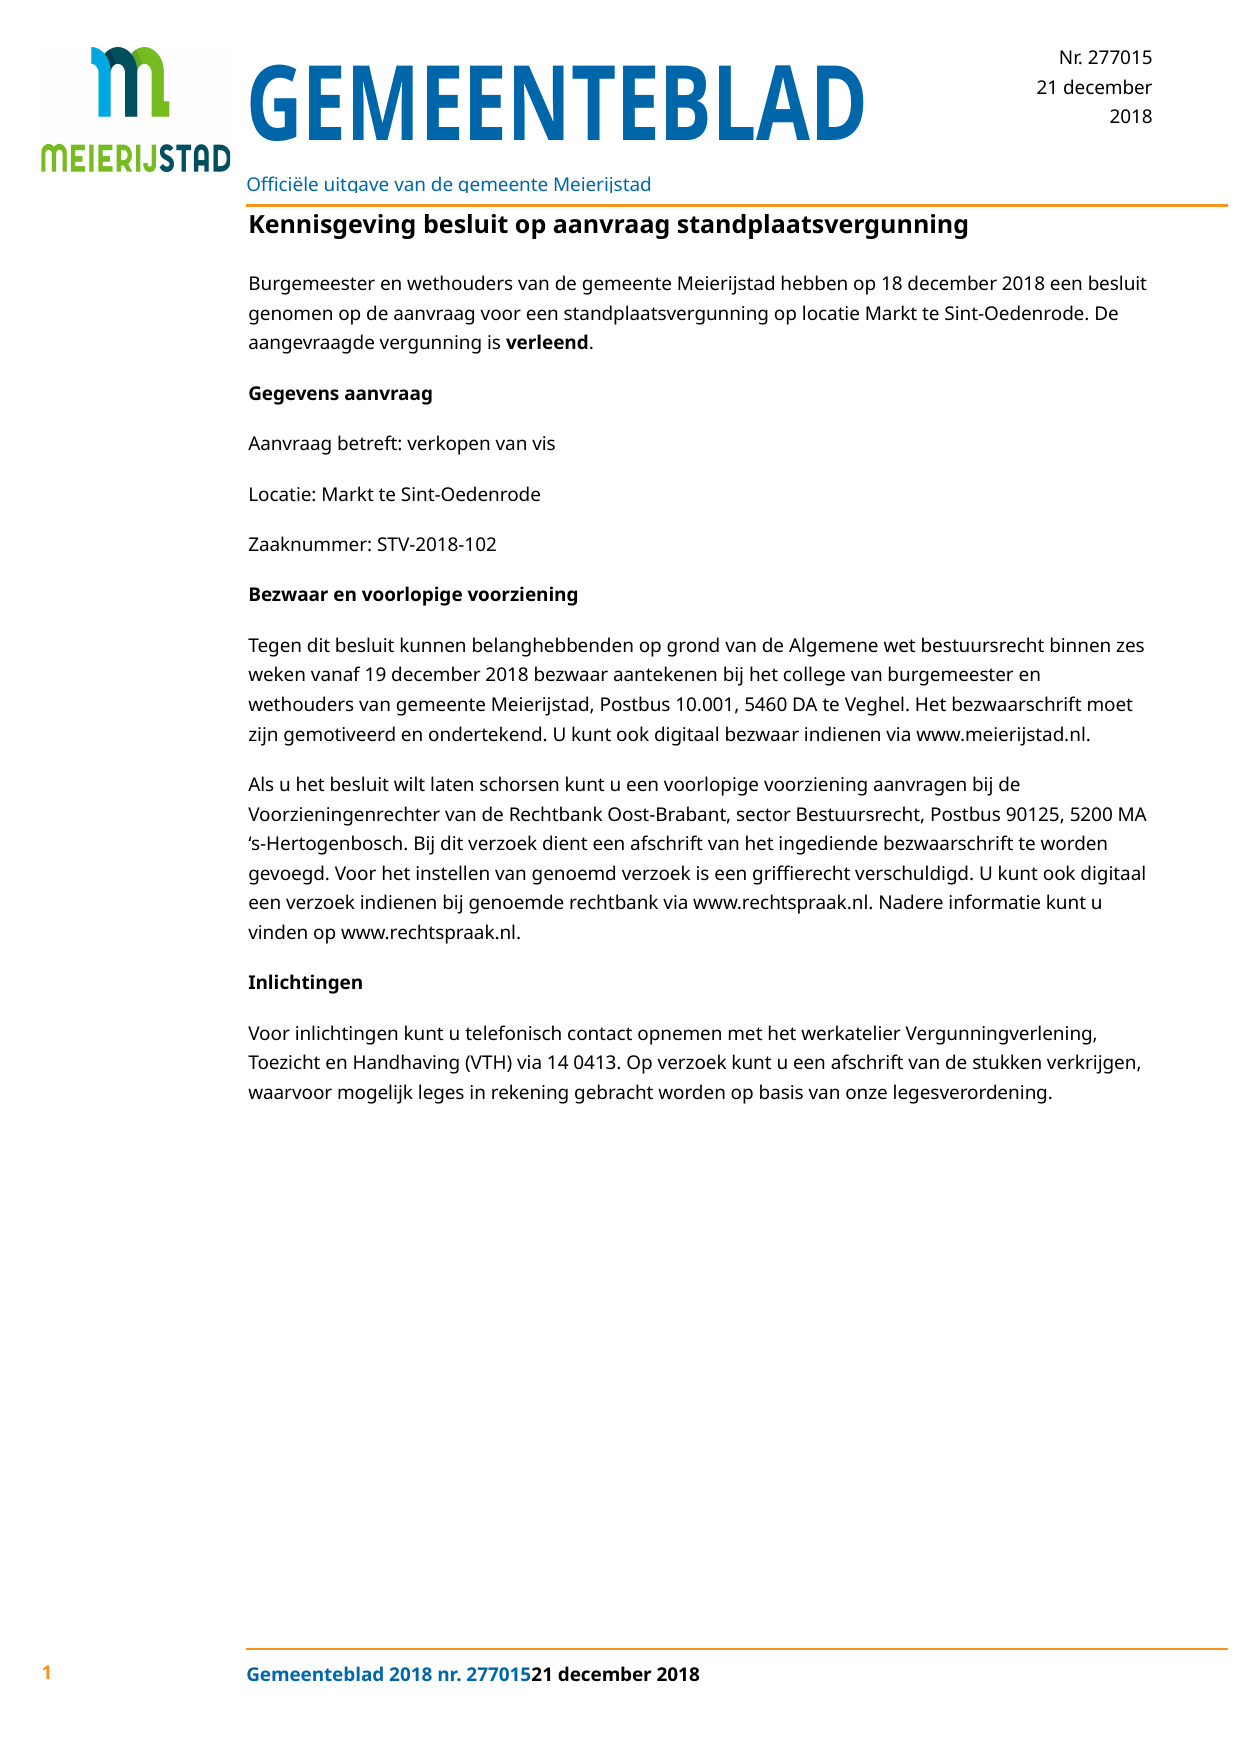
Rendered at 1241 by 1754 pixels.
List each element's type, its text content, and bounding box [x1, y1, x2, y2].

text Als u het besluit wilt laten schorsen kunt u een voorlopige voorziening aanvragen bij de Voorzieningenrechter van de Rechtbank Oost-Brabant, sector Bestuursrecht, Postbus 90125, 5200 MA ‘s-Hertogenbosch. Bij dit verzoek dient een afschrift van het ingediende bezwaarschrift te worden gevoegd. Voor het instellen van genoemd verzoek is een griffierecht verschuldigd. U kunt ook digitaal een verzoek indienen bij genoemde rechtbank via www.rechtspraak.nl. Nadere informatie kunt u vinden op www.rechtspraak.nl. [248, 771, 1152, 945]
text Zaaknummer: STV-2018-102 [248, 531, 1152, 557]
text Aanvraag betreft: verkopen van vis [248, 430, 1152, 456]
picture [41, 47, 231, 172]
text Locatie: Markt te Sint-Oedenrode [248, 481, 1152, 506]
text Inlichtingen [248, 969, 1152, 995]
text Bezwaar en voorlopige voorziening [248, 582, 1152, 607]
text Gegevens aanvraag [248, 380, 1152, 406]
text Burgemeester en wethouders van de gemeente Meierijstad hebben op 18 december 2018 een besluit genomen op de aanvraag voor een standplaatsvergunning op locatie Markt te Sint-Oedenrode. De aangevraagde vergunning is verleend. [248, 270, 1152, 355]
text Kennisgeving besluit op aanvraag standplaatsvergunning [248, 207, 1152, 241]
text Voor inlichtingen kunt u telefonisch contact opnemen met het werkatelier Vergunningverlening, Toezicht en Handhaving (VTH) via 14 0413. Op verzoek kunt u een afschrift van de stukken verkrijgen, waarvoor mogelijk leges in rekening gebracht worden op basis van onze legesverordening. [248, 1020, 1152, 1105]
text Tegen dit besluit kunnen belanghebbenden op grond van de Algemene wet bestuursrecht binnen zes weken vanaf 19 december 2018 bezwaar aantekenen bij het college van burgemeester en wethouders van gemeente Meierijstad, Postbus 10.001, 5460 DA te Veghel. Het bezwaarschrift moet zijn gemotiveerd en ondertekend. U kunt ook digitaal bezwaar indienen via www.meierijstad.nl. [248, 632, 1152, 746]
